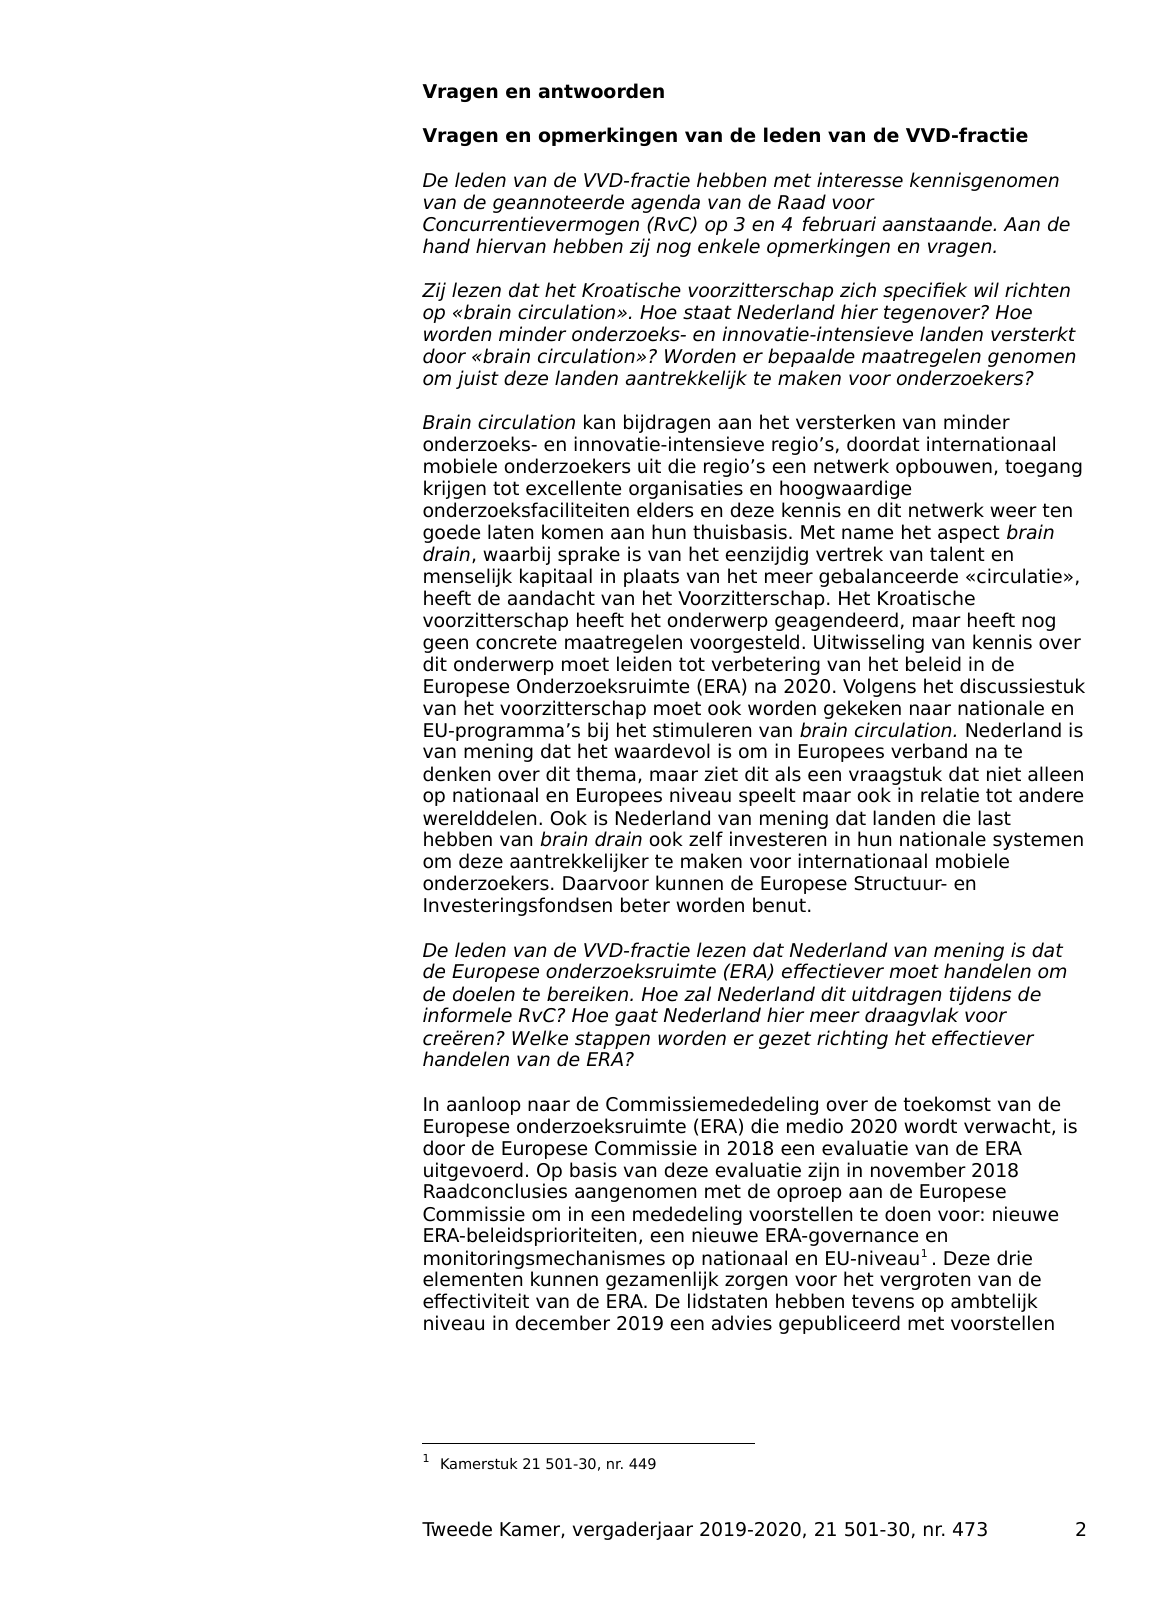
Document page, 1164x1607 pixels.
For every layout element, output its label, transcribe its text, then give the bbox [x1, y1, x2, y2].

text In aanloop naar de Commissiemededeling over de toekomst van de Europese onderzoeksruimte (ERA) die medio 2020 wordt verwacht, is door de Europese Commissie in 2018 een evaluatie van de ERA uitgevoerd. Op basis van deze evaluatie zijn in november 2018 Raadconclusies aangenomen met de oproep aan de Europese Commissie om in een mededeling voorstellen te doen voor: nieuwe ERA-beleidsprioriteiten, een nieuwe ERA-governance en monitoringsmechanismes op nationaal en EU-niveau. Deze drie elementen kunnen gezamenlijk zorgen voor het vergroten van de effectiviteit van de ERA. De lidstaten hebben tevens op ambtelijk niveau in december 2019 een advies gepubliceerd met voorstellen [422, 1093, 1087, 1335]
text Kamerstuk 21 501-30, nr. 449 [422, 1452, 1087, 1474]
text De leden van de VVD-fractie hebben met interesse kennisgenomen van de geannoteerde agenda van de Raad voor Concurrentievermogen (RvC) op 3 en 4 februari aanstaande. Aan de hand hiervan hebben zij nog enkele opmerkingen en vragen. [422, 169, 1087, 257]
subtitle Vragen en antwoorden [422, 81, 1087, 103]
text Zij lezen dat het Kroatische voorzitterschap zich specifiek wil richten op «brain circulation». Hoe staat Nederland hier tegenover? Hoe worden minder onderzoeks- en innovatie-intensieve landen versterkt door «brain circulation»? Worden er bepaalde maatregelen genomen om juist deze landen aantrekkelijk te maken voor onderzoekers? [422, 280, 1087, 389]
subtitle Vragen en opmerkingen van de leden van de VVD-fractie [422, 125, 1087, 147]
text Brain circulation kan bijdragen aan het versterken van minder onderzoeks- en innovatie-intensieve regio’s, doordat internationaal mobiele onderzoekers uit die regio’s een netwerk opbouwen, toegang krijgen tot excellente organisaties en hoogwaardige onderzoeksfaciliteiten elders en deze kennis en dit netwerk weer ten goede laten komen aan hun thuisbasis. Met name het aspect brain drain, waarbij sprake is van het eenzijdig vertrek van talent en menselijk kapitaal in plaats van het meer gebalanceerde «circulatie», heeft de aandacht van het Voorzitterschap. Het Kroatische voorzitterschap heeft het onderwerp geagendeerd, maar heeft nog geen concrete maatregelen voorgesteld. Uitwisseling van kennis over dit onderwerp moet leiden tot verbetering van het beleid in de Europese Onderzoeksruimte (ERA) na 2020. Volgens het discussiestuk van het voorzitterschap moet ook worden gekeken naar nationale en EU-programma’s bij het stimuleren van brain circulation. Nederland is van mening dat het waardevol is om in Europees verband na te denken over dit thema, maar ziet dit als een vraagstuk dat niet alleen op nationaal en Europees niveau speelt maar ook in relatie tot andere werelddelen. Ook is Nederland van mening dat landen die last hebben van brain drain ook zelf investeren in hun nationale systemen om deze aantrekkelijker te maken voor internationaal mobiele onderzoekers. Daarvoor kunnen de Europese Structuur- en Investeringsfondsen beter worden benut. [422, 412, 1087, 917]
text De leden van de VVD-fractie lezen dat Nederland van mening is dat de Europese onderzoeksruimte (ERA) effectiever moet handelen om de doelen te bereiken. Hoe zal Nederland dit uitdragen tijdens de informele RvC? Hoe gaat Nederland hier meer draagvlak voor creëren? Welke stappen worden er gezet richting het effectiever handelen van de ERA? [422, 939, 1087, 1071]
